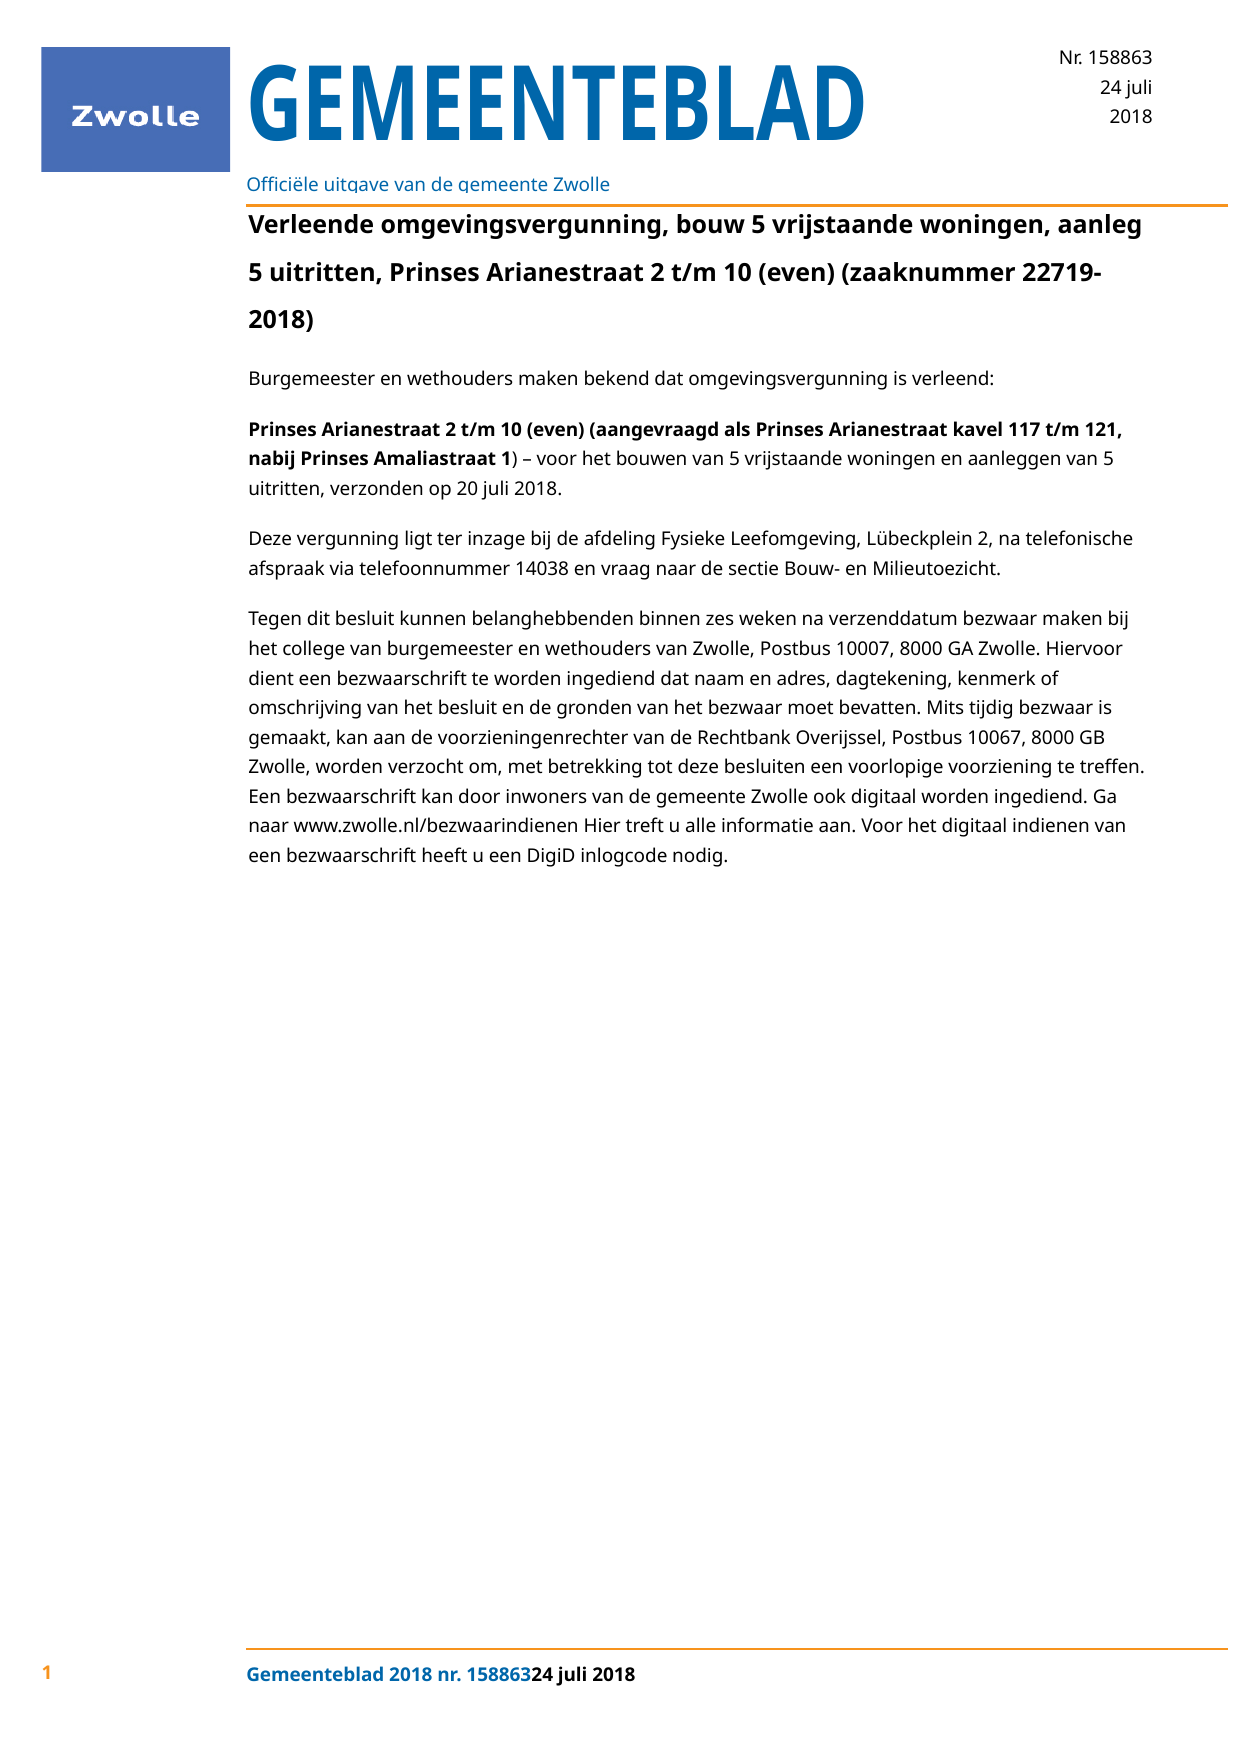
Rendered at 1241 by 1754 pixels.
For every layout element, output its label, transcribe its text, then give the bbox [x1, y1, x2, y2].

text Verleende omgevingsvergunning, bouw 5 vrijstaande woningen, aanleg 5 uitritten, Prinses Arianestraat 2 t/m 10 (even) (zaaknummer 22719-2018) [248, 207, 1152, 336]
text Prinses Arianestraat 2 t/m 10 (even) (aangevraagd als Prinses Arianestraat kavel 117 t/m 121, nabij Prinses Amaliastraat 1) – voor het bouwen van 5 vrijstaande woningen en aanleggen van 5 uitritten, verzonden op 20 juli 2018. [248, 416, 1152, 501]
text Deze vergunning ligt ter inzage bij de afdeling Fysieke Leefomgeving, Lübeckplein 2, na telefonische afspraak via telefoonnummer 14038 en vraag naar de sectie Bouw- en Milieutoezicht. [248, 526, 1152, 581]
text Burgemeester en wethouders maken bekend dat omgevingsvergunning is verleend: [248, 366, 1152, 391]
picture [41, 47, 231, 172]
text Tegen dit besluit kunnen belanghebbenden binnen zes weken na verzenddatum bezwaar maken bij het college van burgemeester en wethouders van Zwolle, Postbus 10007, 8000 GA Zwolle. Hiervoor dient een bezwaarschrift te worden ingediend dat naam en adres, dagtekening, kenmerk of omschrijving van het besluit en de gronden van het bezwaar moet bevatten. Mits tijdig bezwaar is gemaakt, kan aan de voorzieningenrechter van de Rechtbank Overijssel, Postbus 10067, 8000 GB Zwolle, worden verzocht om, met betrekking tot deze besluiten een voorlopige voorziening te treffen. Een bezwaarschrift kan door inwoners van de gemeente Zwolle ook digitaal worden ingediend. Ga naar www.zwolle.nl/bezwaarindienen Hier treft u alle informatie aan. Voor het digitaal indienen van een bezwaarschrift heeft u een DigiD inlogcode nodig. [248, 606, 1152, 868]
